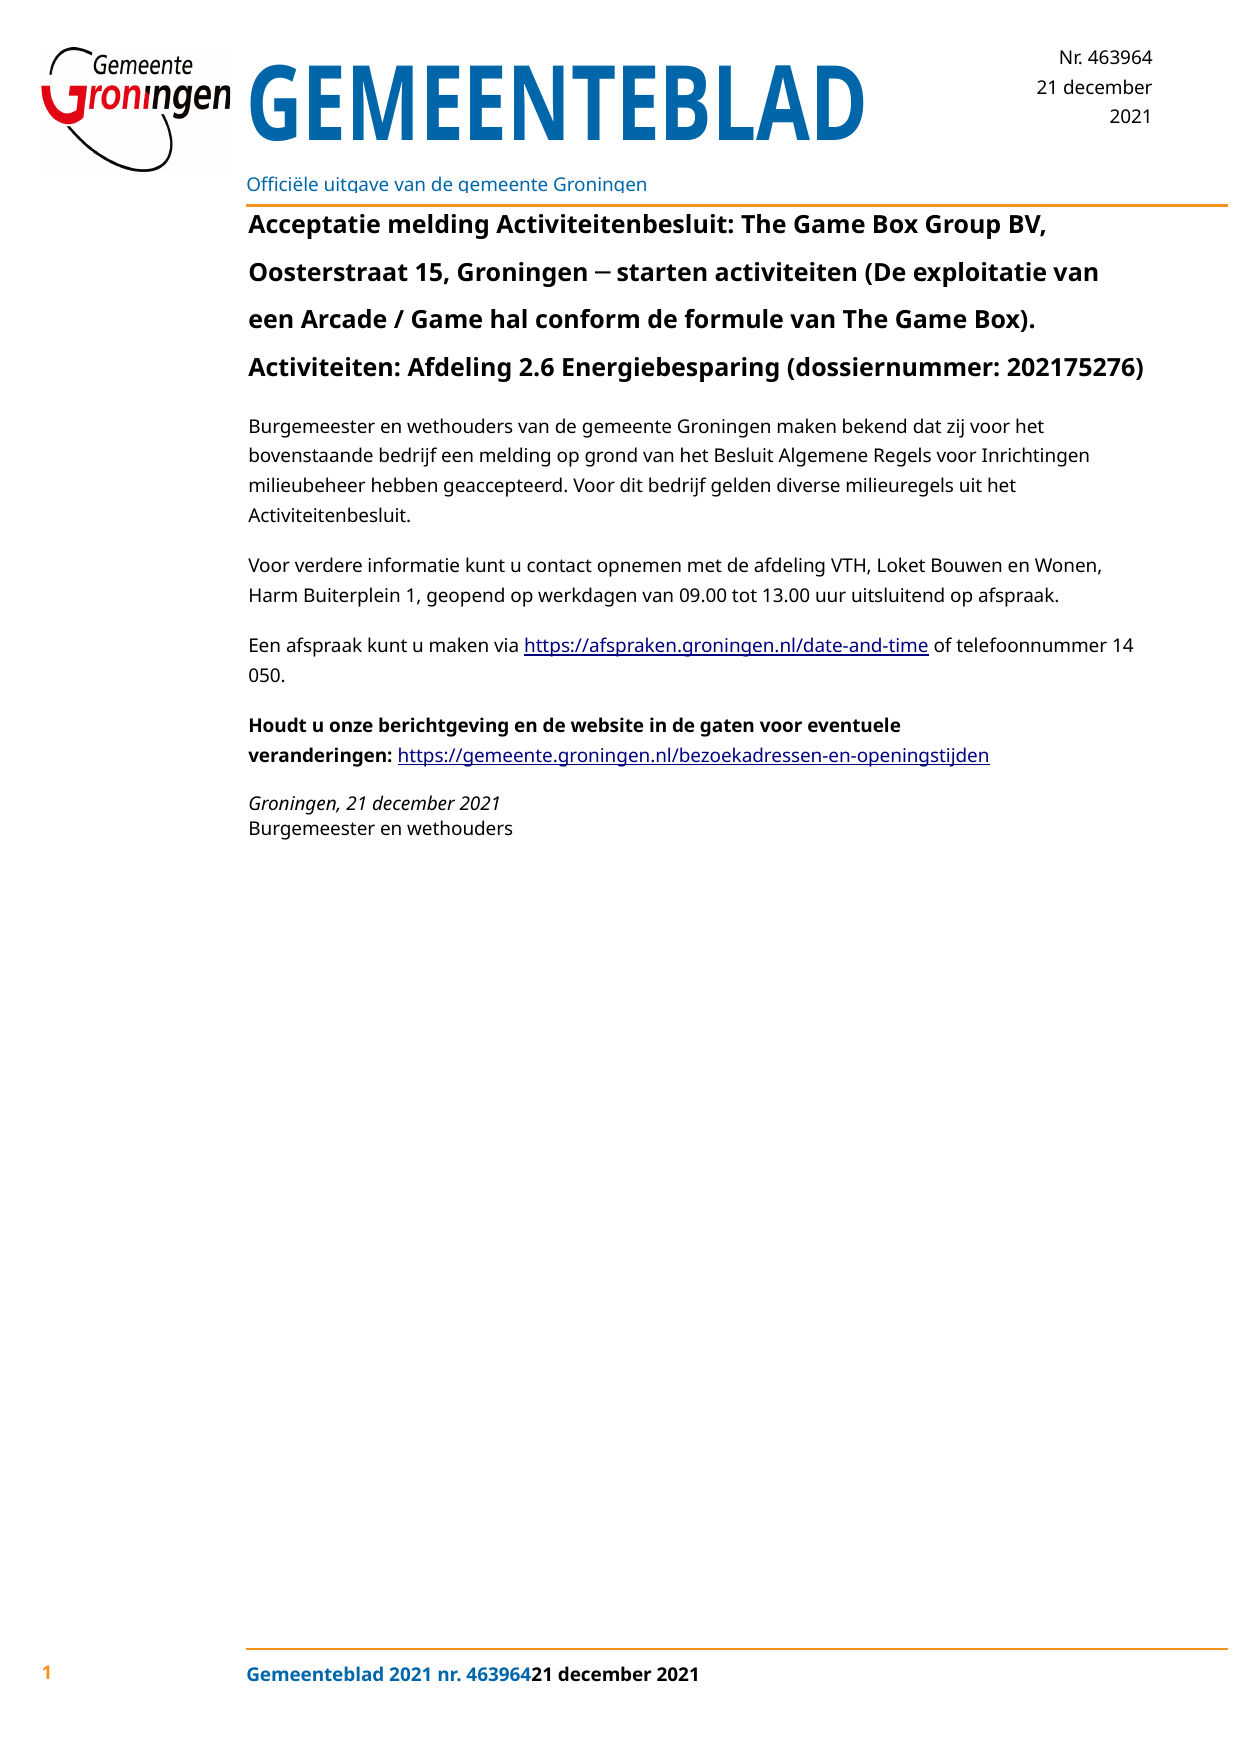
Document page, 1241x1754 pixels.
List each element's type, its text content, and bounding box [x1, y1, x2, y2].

text Groningen, 21 december 2021 [248, 790, 1152, 815]
text Burgemeester en wethouders [248, 815, 1152, 841]
picture [41, 47, 231, 172]
text Voor verdere informatie kunt u contact opnemen met de afdeling VTH, Loket Bouwen en Wonen, Harm Buiterplein 1, geopend op werkdagen van 09.00 tot 13.00 uur uitsluitend op afspraak. [248, 552, 1152, 608]
text Burgemeester en wethouders van de gemeente Groningen maken bekend dat zij voor het bovenstaande bedrijf een melding op grond van het Besluit Algemene Regels voor Inrichtingen milieubeheer hebben geaccepteerd. Voor dit bedrijf gelden diverse milieuregels uit het Activiteitenbesluit. [248, 413, 1152, 528]
text Acceptatie melding Activiteitenbesluit: The Game Box Group BV, Oosterstraat 15, Groningen ─ starten activiteiten (De exploitatie van een Arcade / Game hal conform de formule van The Game Box). Activiteiten: Afdeling 2.6 Energiebesparing (dossiernummer: 202175276) [248, 207, 1152, 384]
text Een afspraak kunt u maken via https://afspraken.groningen.nl/date-and-time of telefoonnummer 14 050. [248, 632, 1152, 688]
text Houdt u onze berichtgeving en de website in de gaten voor eventuele veranderingen: https://gemeente.groningen.nl/bezoekadressen-en-openingstijden [248, 712, 1152, 768]
